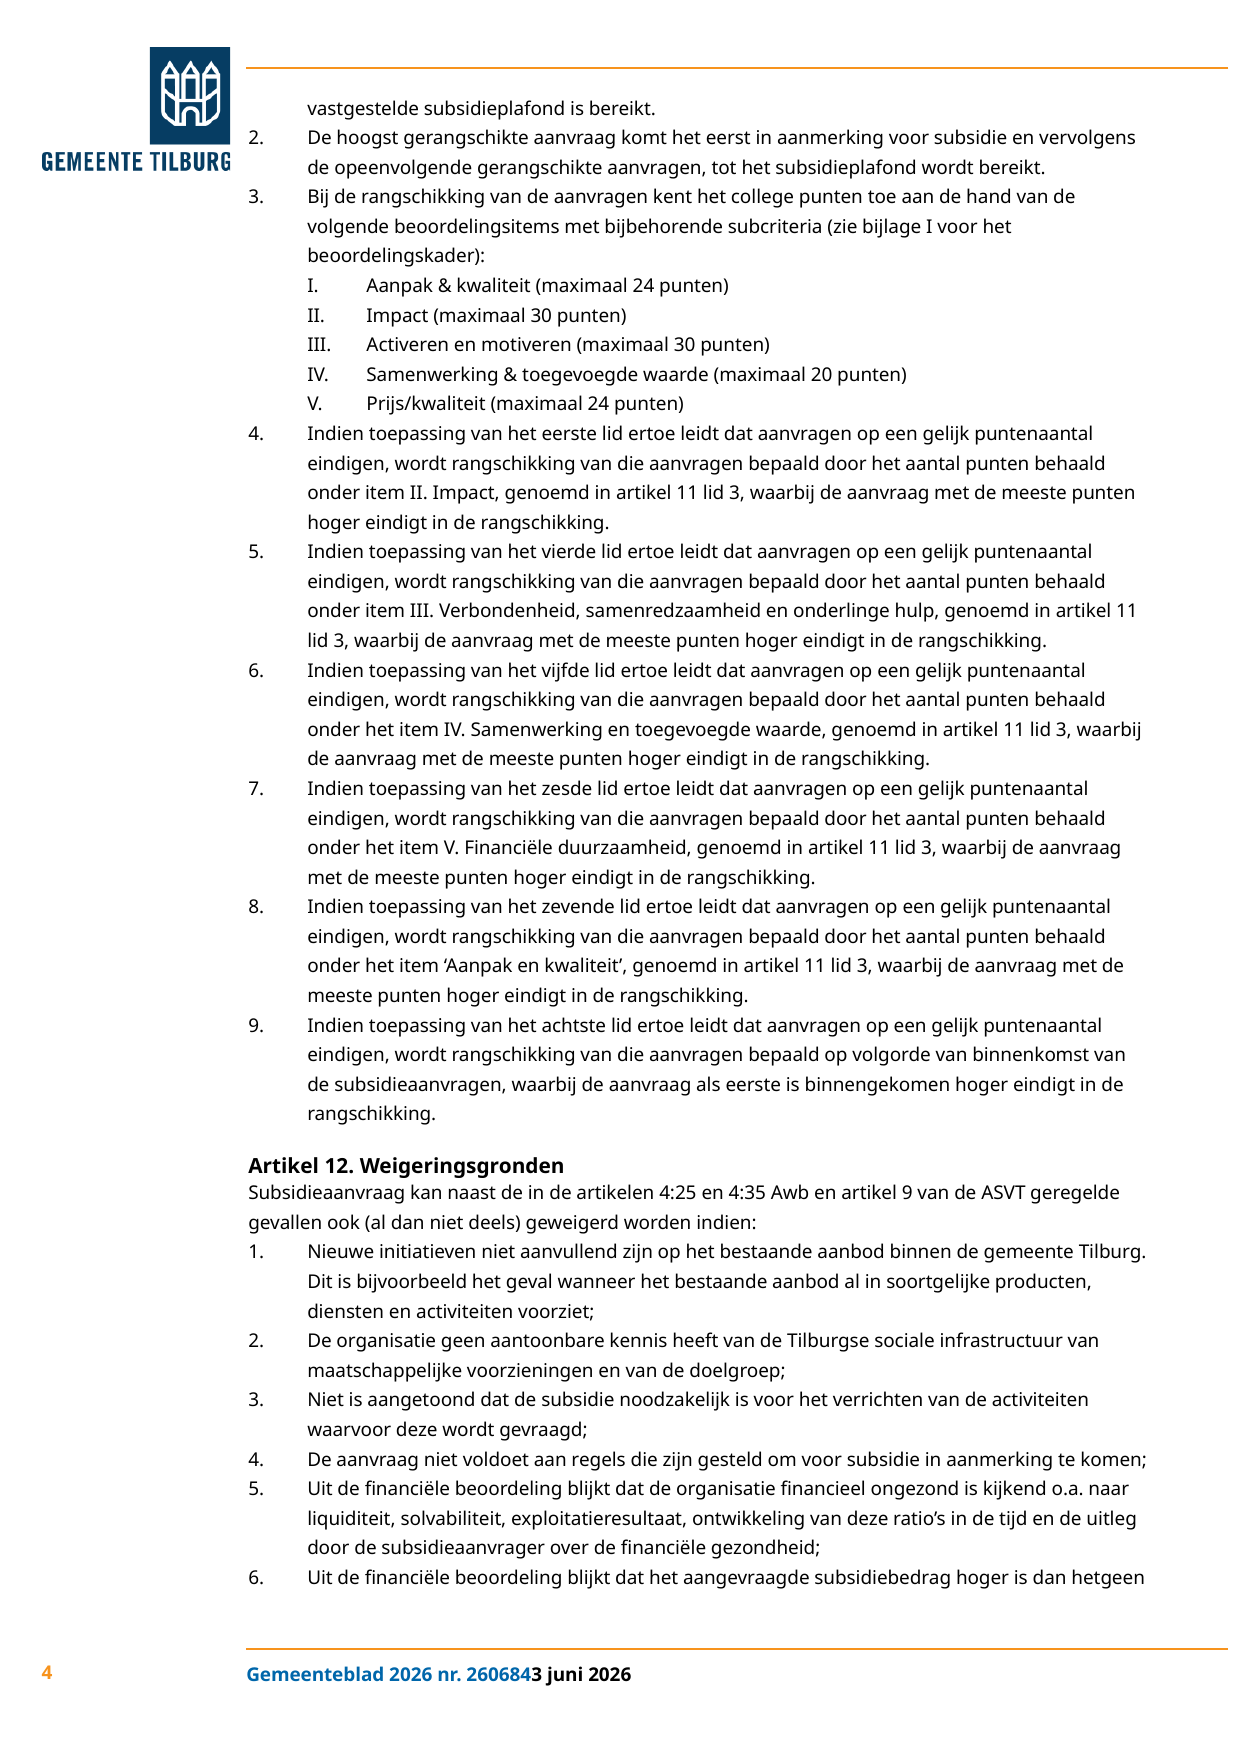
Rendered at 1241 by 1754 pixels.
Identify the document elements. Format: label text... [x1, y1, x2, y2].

list Indien toepassing van het eerste lid ertoe leidt dat aanvragen op een gelijk puntenaantal eindigen, wordt rangschikking van die aanvragen bepaald door het aantal punten behaald onder item II. Impact, genoemd in artikel 11 lid 3, waarbij de aanvraag met de meeste punten hoger eindigt in de rangschikking. [248, 420, 1152, 535]
list De hoogst gerangschikte aanvraag komt het eerst in aanmerking voor subsidie en vervolgens de opeenvolgende gerangschikte aanvragen, tot het subsidieplafond wordt bereikt. [248, 124, 1152, 180]
list De organisatie geen aantoonbare kennis heeft van de Tilburgse sociale infrastructuur van maatschappelijke voorzieningen en van de doelgroep; [248, 1327, 1152, 1383]
list Samenwerking & toegevoegde waarde (maximaal 20 punten) [307, 361, 1152, 387]
list Indien toepassing van het vijfde lid ertoe leidt dat aanvragen op een gelijk puntenaantal eindigen, wordt rangschikking van die aanvragen bepaald door het aantal punten behaald onder het item IV. Samenwerking en toegevoegde waarde, genoemd in artikel 11 lid 3, waarbij de aanvraag met de meeste punten hoger eindigt in de rangschikking. [248, 657, 1152, 771]
list Indien toepassing van het zevende lid ertoe leidt dat aanvragen op een gelijk puntenaantal eindigen, wordt rangschikking van die aanvragen bepaald door het aantal punten behaald onder het item ‘Aanpak en kwaliteit’, genoemd in artikel 11 lid 3, waarbij de aanvraag met de meeste punten hoger eindigt in de rangschikking. [248, 893, 1152, 1008]
text Artikel 12. Weigeringsgronden [248, 1151, 1152, 1179]
list Aanpak & kwaliteit (maximaal 24 punten) [307, 272, 1152, 298]
list De aanvraag niet voldoet aan regels die zijn gesteld om voor subsidie in aanmerking te komen; [248, 1446, 1152, 1471]
list Prijs/kwaliteit (maximaal 24 punten) [307, 391, 1152, 416]
list Niet is aangetoond dat de subsidie noodzakelijk is voor het verrichten van de activiteiten waarvoor deze wordt gevraagd; [248, 1387, 1152, 1442]
list vastgestelde subsidieplafond is bereikt. [248, 95, 1152, 121]
list Uit de financiële beoordeling blijkt dat de organisatie financieel ongezond is kijkend o.a. naar liquiditeit, solvabiliteit, exploitatieresultaat, ontwikkeling van deze ratio’s in de tijd en de uitleg door de subsidieaanvrager over de financiële gezondheid; [248, 1475, 1152, 1560]
list Impact (maximaal 30 punten) [307, 302, 1152, 328]
list Indien toepassing van het achtste lid ertoe leidt dat aanvragen op een gelijk puntenaantal eindigen, wordt rangschikking van die aanvragen bepaald op volgorde van binnenkomst van de subsidieaanvragen, waarbij de aanvraag als eerste is binnengekomen hoger eindigt in de rangschikking. [248, 1012, 1152, 1126]
list Nieuwe initiatieven niet aanvullend zijn op het bestaande aanbod binnen de gemeente Tilburg. Dit is bijvoorbeeld het geval wanneer het bestaande aanbod al in soortgelijke producten, diensten en activiteiten voorziet; [248, 1239, 1152, 1323]
text Subsidieaanvraag kan naast de in de artikelen 4:25 en 4:35 Awb en artikel 9 van de ASVT geregelde gevallen ook (al dan niet deels) geweigerd worden indien: [248, 1179, 1152, 1235]
list Activeren en motiveren (maximaal 30 punten) [307, 331, 1152, 357]
list Indien toepassing van het zesde lid ertoe leidt dat aanvragen op een gelijk puntenaantal eindigen, wordt rangschikking van die aanvragen bepaald door het aantal punten behaald onder het item V. Financiële duurzaamheid, genoemd in artikel 11 lid 3, waarbij de aanvraag met de meeste punten hoger eindigt in de rangschikking. [248, 775, 1152, 890]
list Bij de rangschikking van de aanvragen kent het college punten toe aan de hand van de volgende beoordelingsitems met bijbehorende subcriteria (zie bijlage I voor het beoordelingskader): [248, 183, 1152, 268]
list Uit de financiële beoordeling blijkt dat het aangevraagde subsidiebedrag hoger is dan hetgeen [248, 1564, 1152, 1590]
picture [41, 47, 231, 172]
list Indien toepassing van het vierde lid ertoe leidt dat aanvragen op een gelijk puntenaantal eindigen, wordt rangschikking van die aanvragen bepaald door het aantal punten behaald onder item III. Verbondenheid, samenredzaamheid en onderlinge hulp, genoemd in artikel 11 lid 3, waarbij de aanvraag met de meeste punten hoger eindigt in de rangschikking. [248, 538, 1152, 653]
